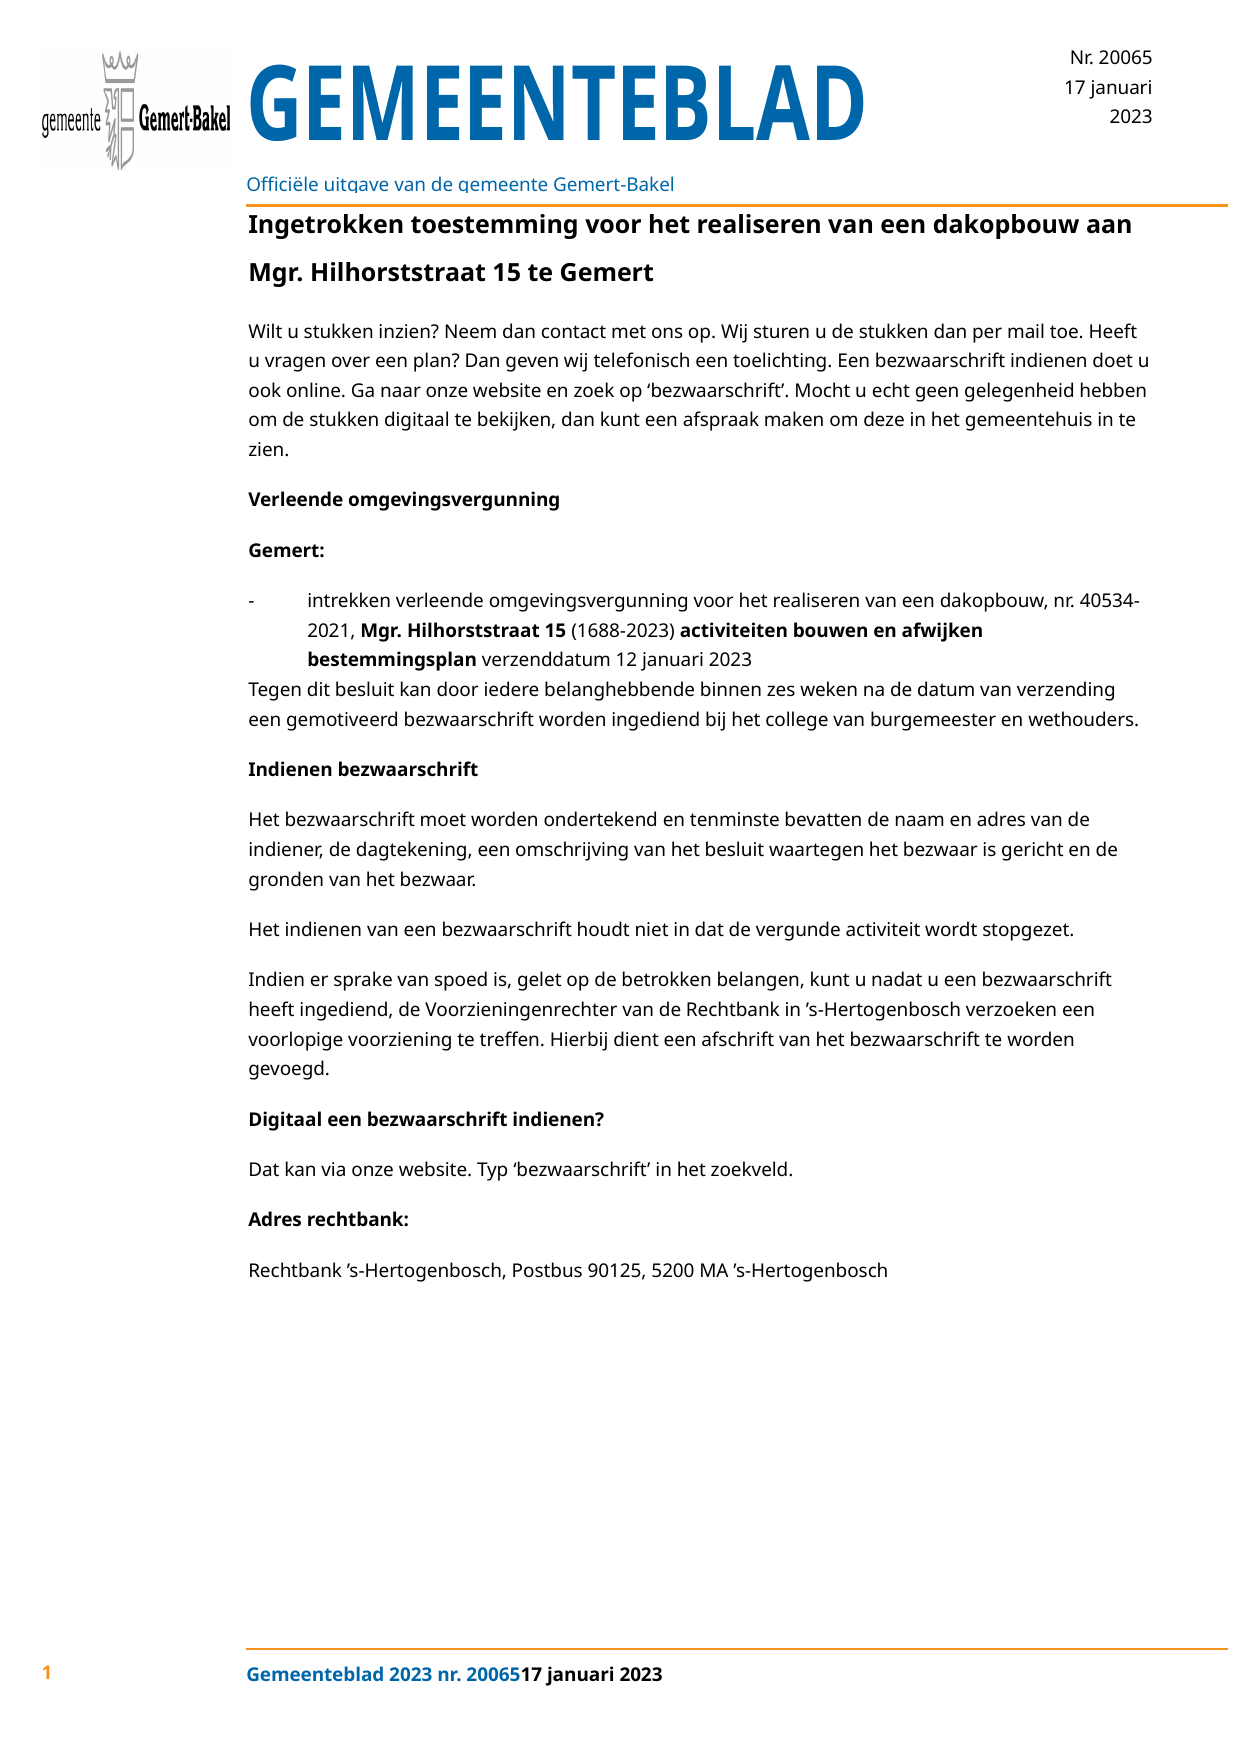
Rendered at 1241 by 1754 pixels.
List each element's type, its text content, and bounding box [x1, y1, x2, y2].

text Indien er sprake van spoed is, gelet op de betrokken belangen, kunt u nadat u een bezwaarschrift heeft ingediend, de Voorzieningenrechter van de Rechtbank in ’s-Hertogenbosch verzoeken een voorlopige voorziening te treffen. Hierbij dient een afschrift van het bezwaarschrift te worden gevoegd. [248, 967, 1152, 1081]
text Ingetrokken toestemming voor het realiseren van een dakopbouw aan Mgr. Hilhorststraat 15 te Gemert [248, 207, 1152, 288]
text Digitaal een bezwaarschrift indienen? [248, 1106, 1152, 1132]
text Indienen bezwaarschrift [248, 756, 1152, 782]
text Het indienen van een bezwaarschrift houdt niet in dat de vergunde activiteit wordt stopgezet. [248, 916, 1152, 942]
picture [41, 47, 231, 172]
text Dat kan via onze website. Typ ‘bezwaarschrift’ in het zoekveld. [248, 1156, 1152, 1182]
text Het bezwaarschrift moet worden ondertekend en tenminste bevatten de naam en adres van de indiener, de dagtekening, een omschrijving van het besluit waartegen het bezwaar is gericht en de gronden van het bezwaar. [248, 807, 1152, 892]
list intrekken verleende omgevingsvergunning voor het realiseren van een dakopbouw, nr. 40534-2021, Mgr. Hilhorststraat 15 (1688-2023) activiteiten bouwen en afwijken bestemmingsplan verzenddatum 12 januari 2023 [248, 587, 1152, 672]
text Verleende omgevingsvergunning [248, 487, 1152, 512]
text Tegen dit besluit kan door iedere belanghebbende binnen zes weken na de datum van verzending een gemotiveerd bezwaarschrift worden ingediend bij het college van burgemeester en wethouders. [248, 676, 1152, 732]
text Rechtbank ’s-Hertogenbosch, Postbus 90125, 5200 MA ’s-Hertogenbosch [248, 1257, 1152, 1283]
text Adres rechtbank: [248, 1207, 1152, 1232]
text Wilt u stukken inzien? Neem dan contact met ons op. Wij sturen u de stukken dan per mail toe. Heeft u vragen over een plan? Dan geven wij telefonisch een toelichting. Een bezwaarschrift indienen doet u ook online. Ga naar onze website en zoek op ‘bezwaarschrift’. Mocht u echt geen gelegenheid hebben om de stukken digitaal te bekijken, dan kunt een afspraak maken om deze in het gemeentehuis in te zien. [248, 318, 1152, 462]
text Gemert: [248, 537, 1152, 563]
